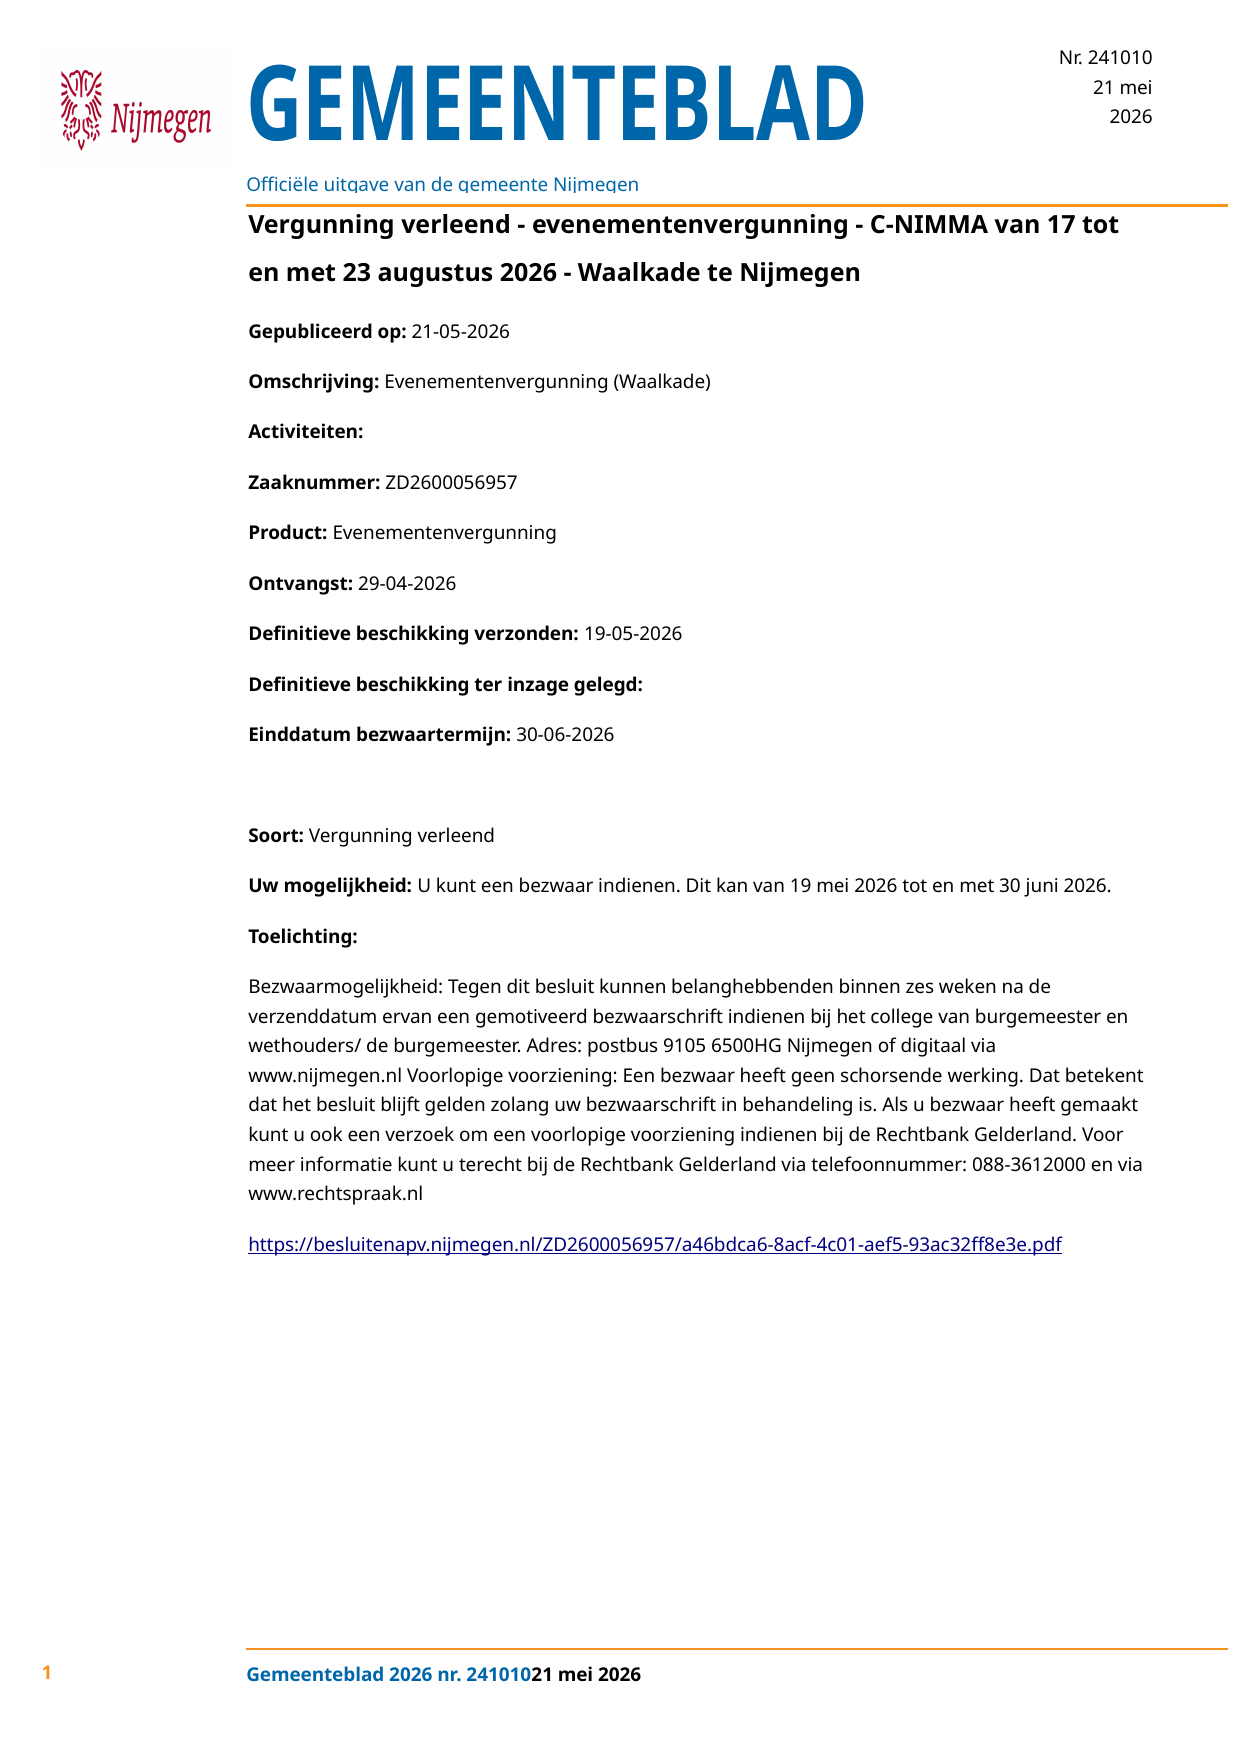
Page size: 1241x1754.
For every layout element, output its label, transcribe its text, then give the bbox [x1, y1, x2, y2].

text Ontvangst: 29-04-2026 [248, 570, 1152, 596]
text Definitieve beschikking verzonden: 19-05-2026 [248, 620, 1152, 646]
text Vergunning verleend - evenementenvergunning - C-NIMMA van 17 tot en met 23 augustus 2026 - Waalkade te Nijmegen [248, 207, 1152, 288]
text Uw mogelijkheid: U kunt een bezwaar indienen. Dit kan van 19 mei 2026 tot en met 30 juni 2026. [248, 872, 1152, 898]
text Bezwaarmogelijkheid: Tegen dit besluit kunnen belanghebbenden binnen zes weken na de verzenddatum ervan een gemotiveerd bezwaarschrift indienen bij het college van burgemeester en wethouders/ de burgemeester. Adres: postbus 9105 6500HG Nijmegen of digitaal via www.nijmegen.nl Voorlopige voorziening: Een bezwaar heeft geen schorsende werking. Dat betekent dat het besluit blijft gelden zolang uw bezwaarschrift in behandeling is. Als u bezwaar heeft gemaakt kunt u ook een verzoek om een voorlopige voorziening indienen bij de Rechtbank Gelderland. Voor meer informatie kunt u terecht bij de Rechtbank Gelderland via telefoonnummer: 088-3612000 en via www.rechtspraak.nl [248, 973, 1152, 1206]
text Definitieve beschikking ter inzage gelegd: [248, 671, 1152, 697]
text Activiteiten: [248, 419, 1152, 444]
text Toelichting: [248, 923, 1152, 949]
picture [41, 47, 231, 172]
text Gepubliceerd op: 21-05-2026 [248, 318, 1152, 344]
text Product: Evenementenvergunning [248, 519, 1152, 545]
text Zaaknummer: ZD2600056957 [248, 469, 1152, 495]
text Einddatum bezwaartermijn: 30-06-2026 [248, 721, 1152, 747]
text Omschrijving: Evenementenvergunning (Waalkade) [248, 368, 1152, 394]
text Soort: Vergunning verleend [248, 822, 1152, 848]
text https://besluitenapv.nijmegen.nl/ZD2600056957/a46bdca6-8acf-4c01-aef5-93ac32ff8e3e.pdf [248, 1231, 1152, 1257]
